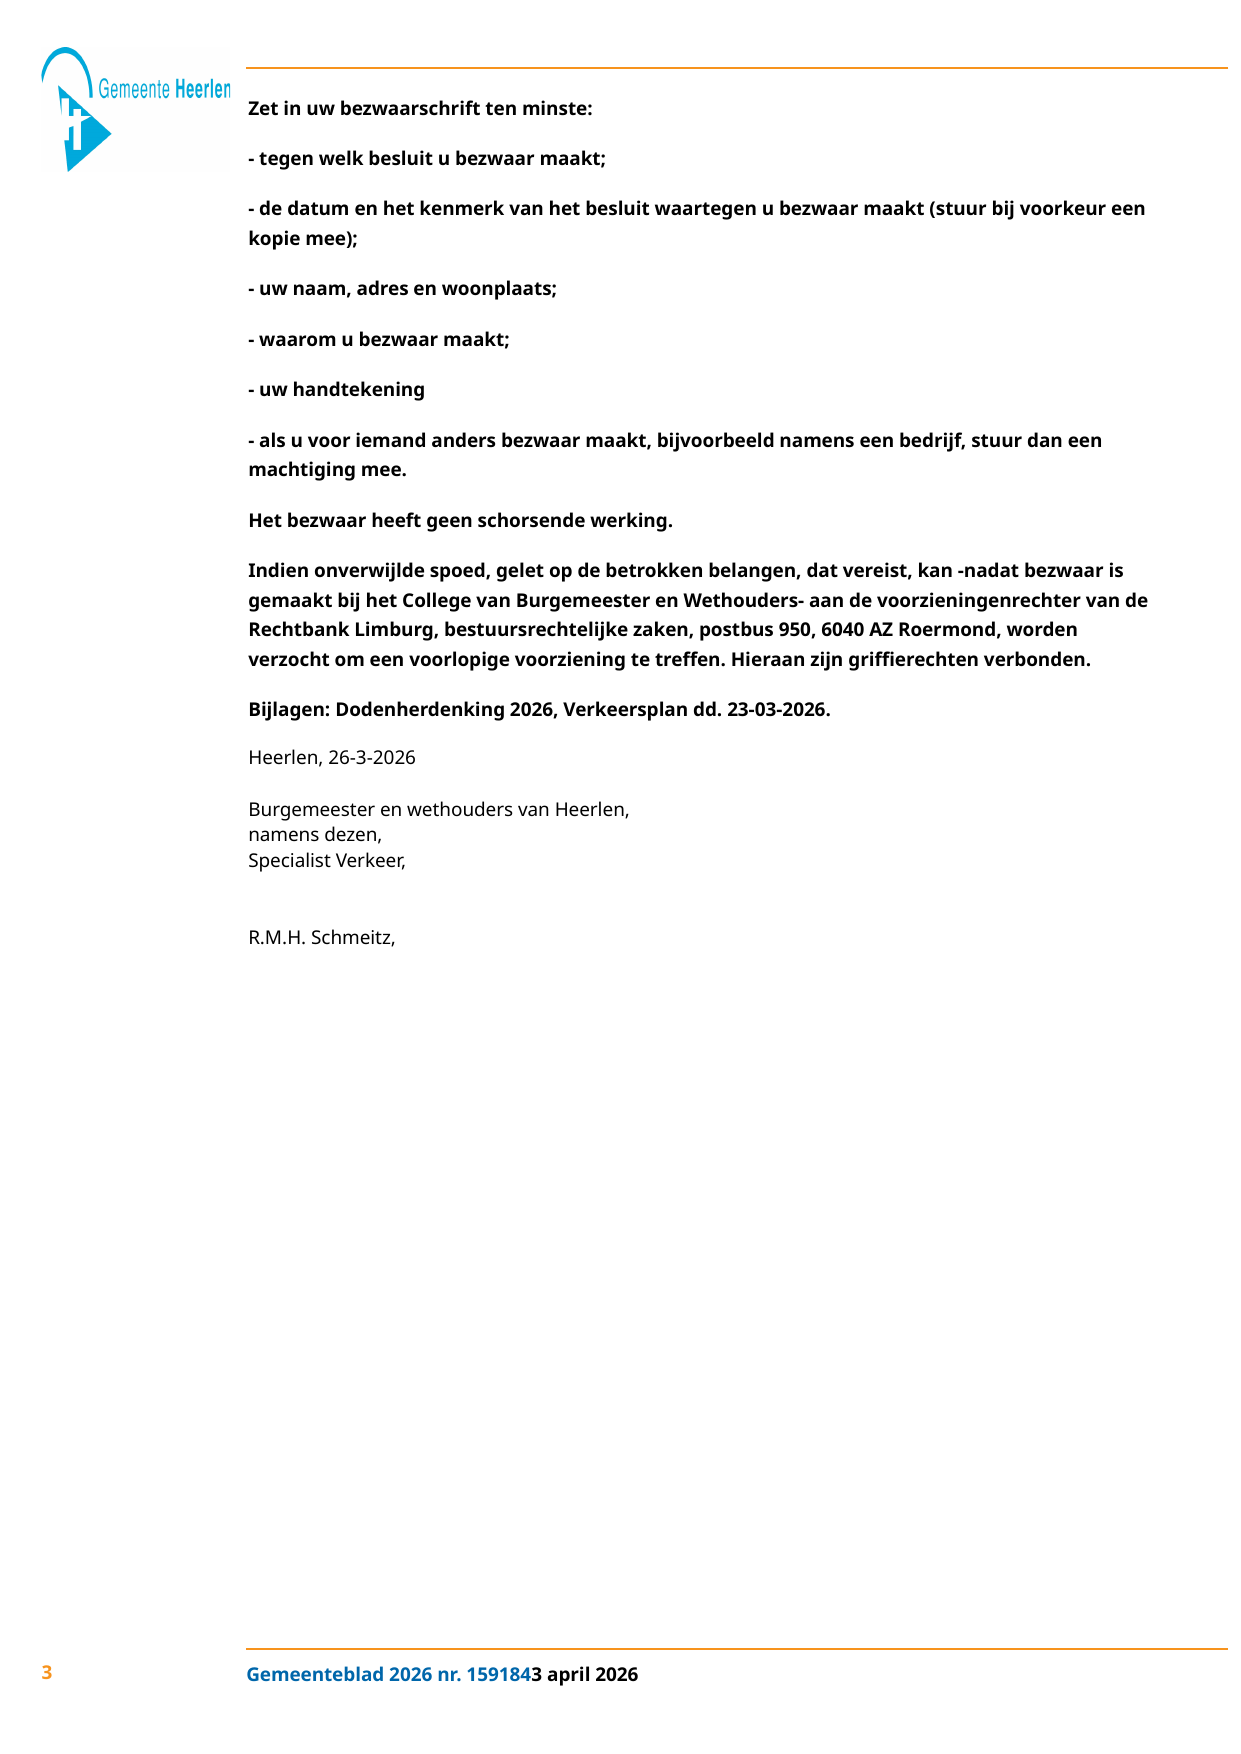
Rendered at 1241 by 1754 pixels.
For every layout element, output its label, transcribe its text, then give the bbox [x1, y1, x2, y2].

text Specialist Verkeer, [248, 847, 1152, 873]
text - tegen welk besluit u bezwaar maakt; [248, 145, 1152, 171]
text Heerlen, 26-3-2026 [248, 744, 1152, 770]
text Het bezwaar heeft geen schorsende werking. [248, 507, 1152, 533]
text Bijlagen: Dodenherdenking 2026, Verkeersplan dd. 23-03-2026. [248, 696, 1152, 722]
text - uw handtekening [248, 376, 1152, 402]
text Burgemeester en wethouders van Heerlen, [248, 796, 1152, 821]
text namens dezen, [248, 821, 1152, 847]
picture [41, 47, 231, 172]
text Indien onverwijlde spoed, gelet op de betrokken belangen, dat vereist, kan -nadat bezwaar is gemaakt bij het College van Burgemeester en Wethouders- aan de voorzieningenrechter van de Rechtbank Limburg, bestuursrechtelijke zaken, postbus 950, 6040 AZ Roermond, worden verzocht om een voorlopige voorziening te treffen. Hieraan zijn griffierechten verbonden. [248, 557, 1152, 672]
text Zet in uw bezwaarschrift ten minste: [248, 95, 1152, 121]
text - de datum en het kenmerk van het besluit waartegen u bezwaar maakt (stuur bij voorkeur een kopie mee); [248, 196, 1152, 251]
text R.M.H. Schmeitz, [248, 924, 1152, 950]
text - waarom u bezwaar maakt; [248, 326, 1152, 352]
text - uw naam, adres en woonplaats; [248, 276, 1152, 301]
picture [41, 47, 59, 70]
text - als u voor iemand anders bezwaar maakt, bijvoorbeeld namens een bedrijf, stuur dan een machtiging mee. [248, 427, 1152, 482]
